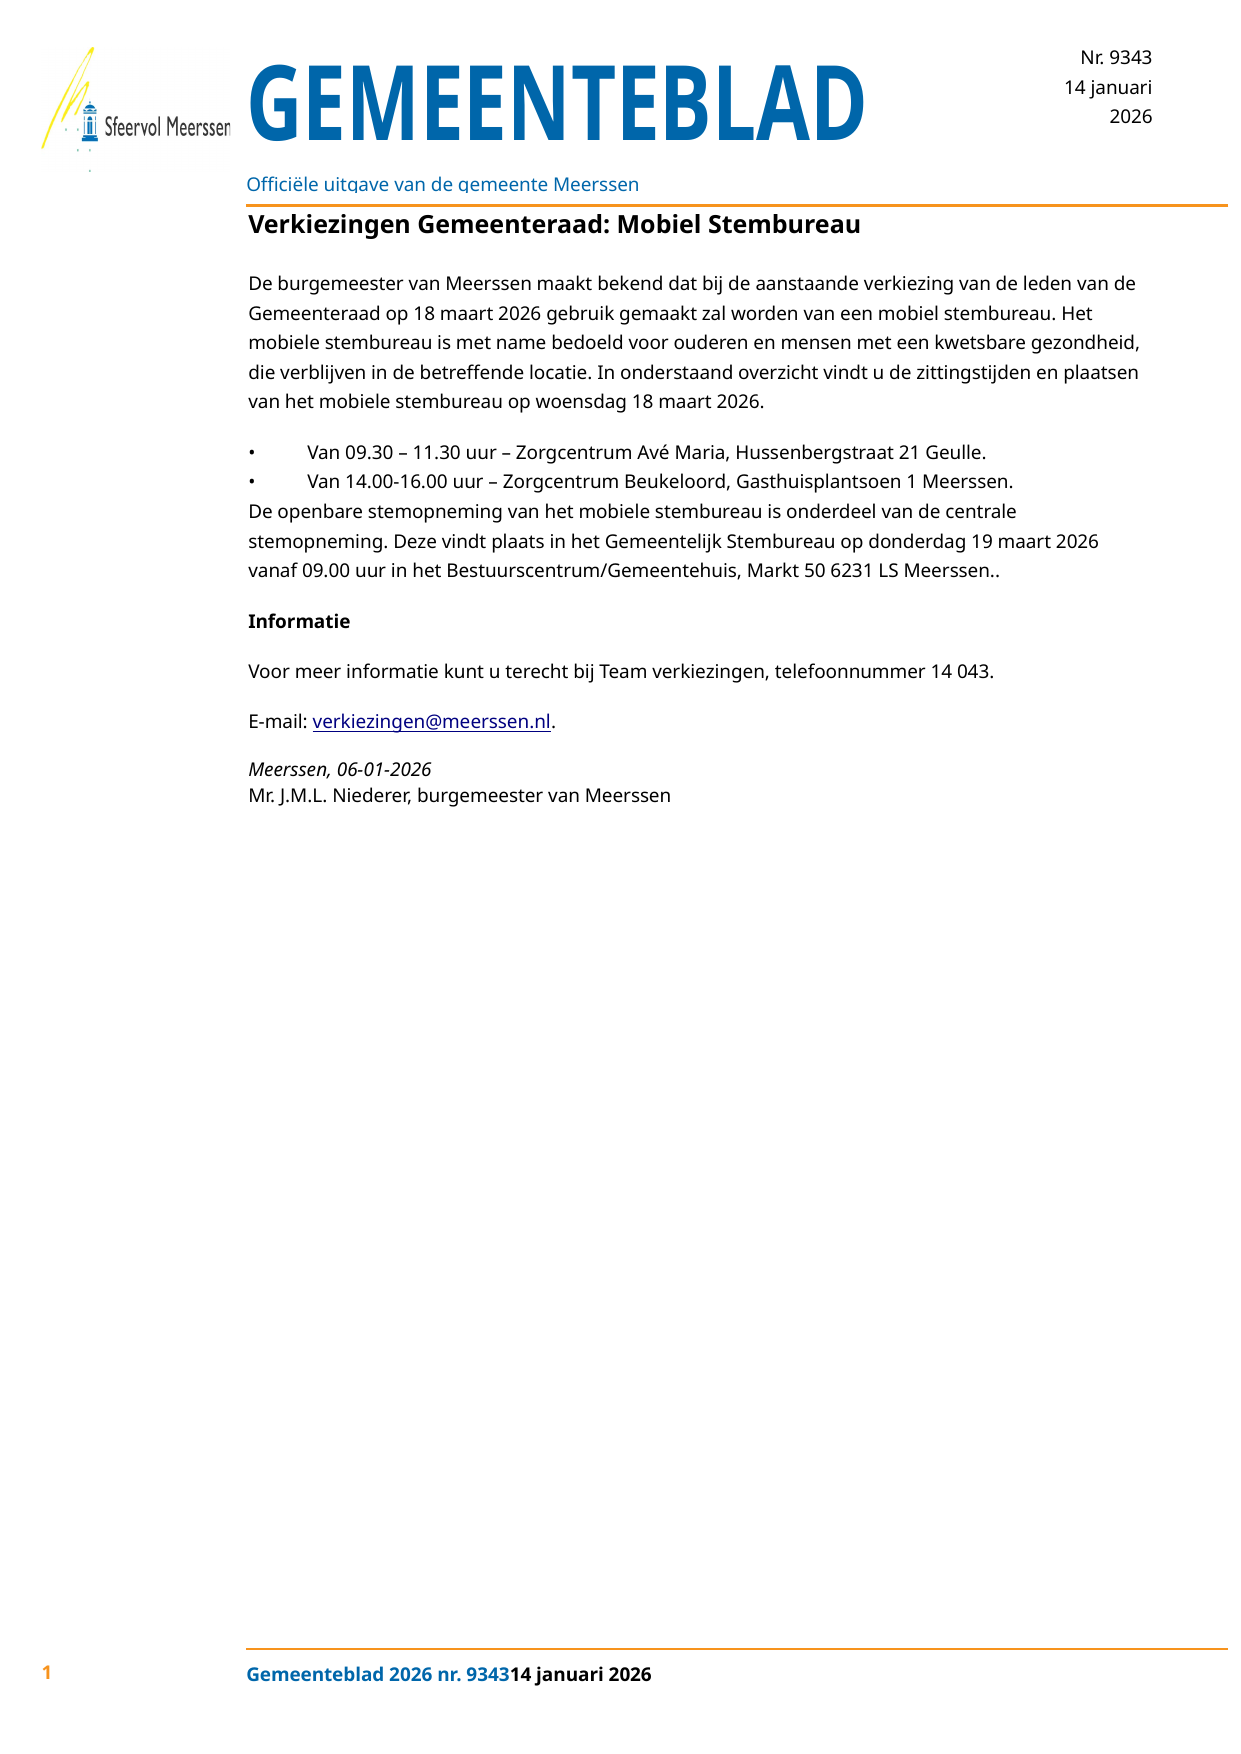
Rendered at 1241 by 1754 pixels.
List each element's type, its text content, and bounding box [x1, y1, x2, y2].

text E-mail: verkiezingen@meerssen.nl. [248, 709, 1152, 734]
text De burgemeester van Meerssen maakt bekend dat bij de aanstaande verkiezing van de leden van de Gemeenteraad op 18 maart 2026 gebruik gemaakt zal worden van een mobiel stembureau. Het mobiele stembureau is met name bedoeld voor ouderen en mensen met een kwetsbare gezondheid, die verblijven in de betreffende locatie. In onderstaand overzicht vindt u de zittingstijden en plaatsen van het mobiele stembureau op woensdag 18 maart 2026. [248, 270, 1152, 414]
picture [41, 47, 231, 172]
list Van 09.30 – 11.30 uur – Zorgcentrum Avé Maria, Hussenbergstraat 21 Geulle. [248, 439, 1152, 465]
list Van 14.00-16.00 uur – Zorgcentrum Beukeloord, Gasthuisplantsoen 1 Meerssen. [248, 469, 1152, 494]
text Meerssen, 06-01-2026 [248, 756, 1152, 782]
text De openbare stemopneming van het mobiele stembureau is onderdeel van de centrale stemopneming. Deze vindt plaats in het Gemeentelijk Stembureau op donderdag 19 maart 2026 vanaf 09.00 uur in het Bestuurscentrum/Gemeentehuis, Markt 50 6231 LS Meerssen.. [248, 498, 1152, 583]
text Voor meer informatie kunt u terecht bij Team verkiezingen, telefoonnummer 14 043. [248, 658, 1152, 684]
text Verkiezingen Gemeenteraad: Mobiel Stembureau [248, 207, 1152, 241]
text Informatie [248, 608, 1152, 633]
text Mr. J.M.L. Niederer, burgemeester van Meerssen [248, 782, 1152, 808]
